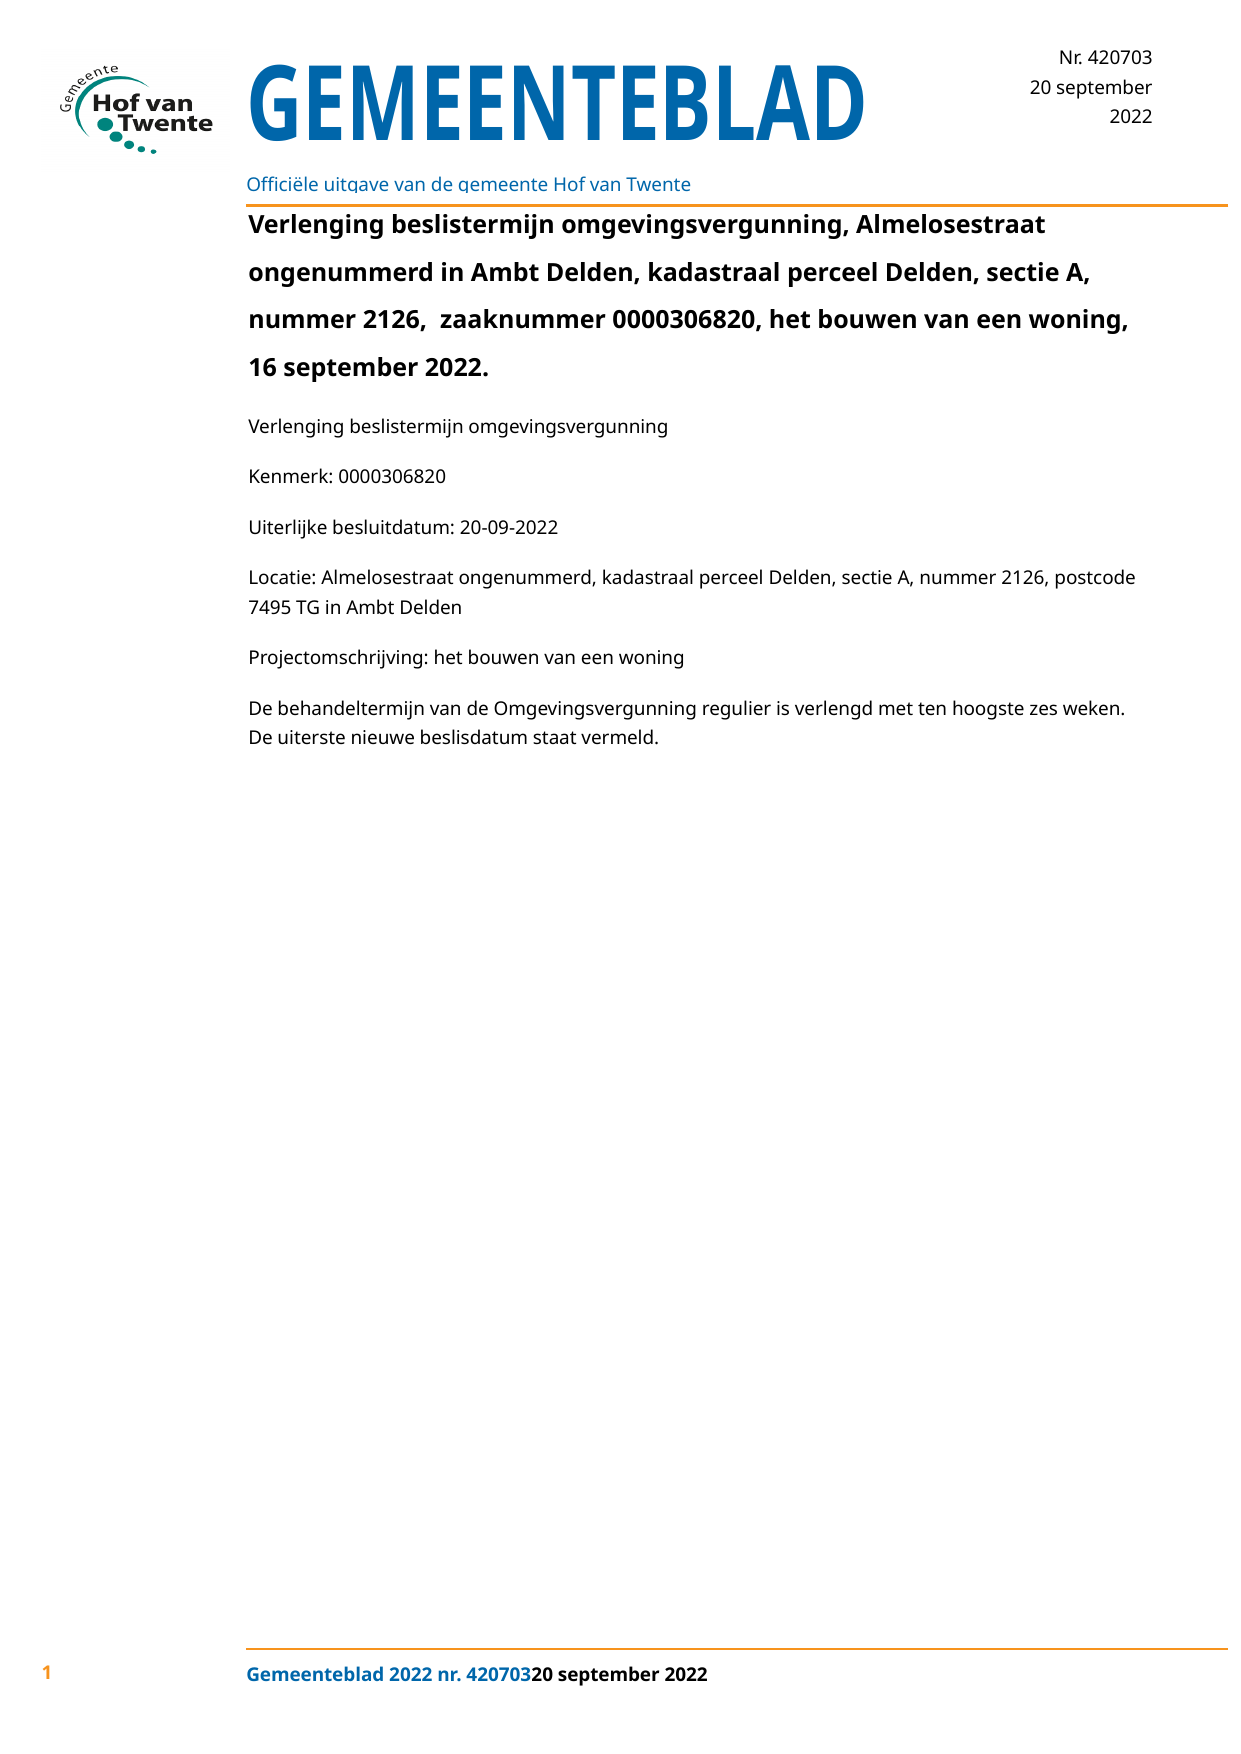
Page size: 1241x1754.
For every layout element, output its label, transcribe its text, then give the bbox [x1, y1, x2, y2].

text Verlenging beslistermijn omgevingsvergunning, Almelosestraat ongenummerd in Ambt Delden, kadastraal perceel Delden, sectie A, nummer 2126, zaaknummer 0000306820, het bouwen van een woning, 16 september 2022. [248, 207, 1152, 384]
text Uiterlijke besluitdatum: 20-09-2022 [248, 514, 1152, 540]
text Projectomschrijving: het bouwen van een woning [248, 644, 1152, 670]
text De behandeltermijn van de Omgevingsvergunning regulier is verlengd met ten hoogste zes weken. De uiterste nieuwe beslisdatum staat vermeld. [248, 695, 1152, 750]
text Kenmerk: 0000306820 [248, 463, 1152, 489]
text Verlenging beslistermijn omgevingsvergunning [248, 413, 1152, 439]
picture [41, 47, 231, 172]
text Locatie: Almelosestraat ongenummerd, kadastraal perceel Delden, sectie A, nummer 2126, postcode 7495 TG in Ambt Delden [248, 564, 1152, 620]
